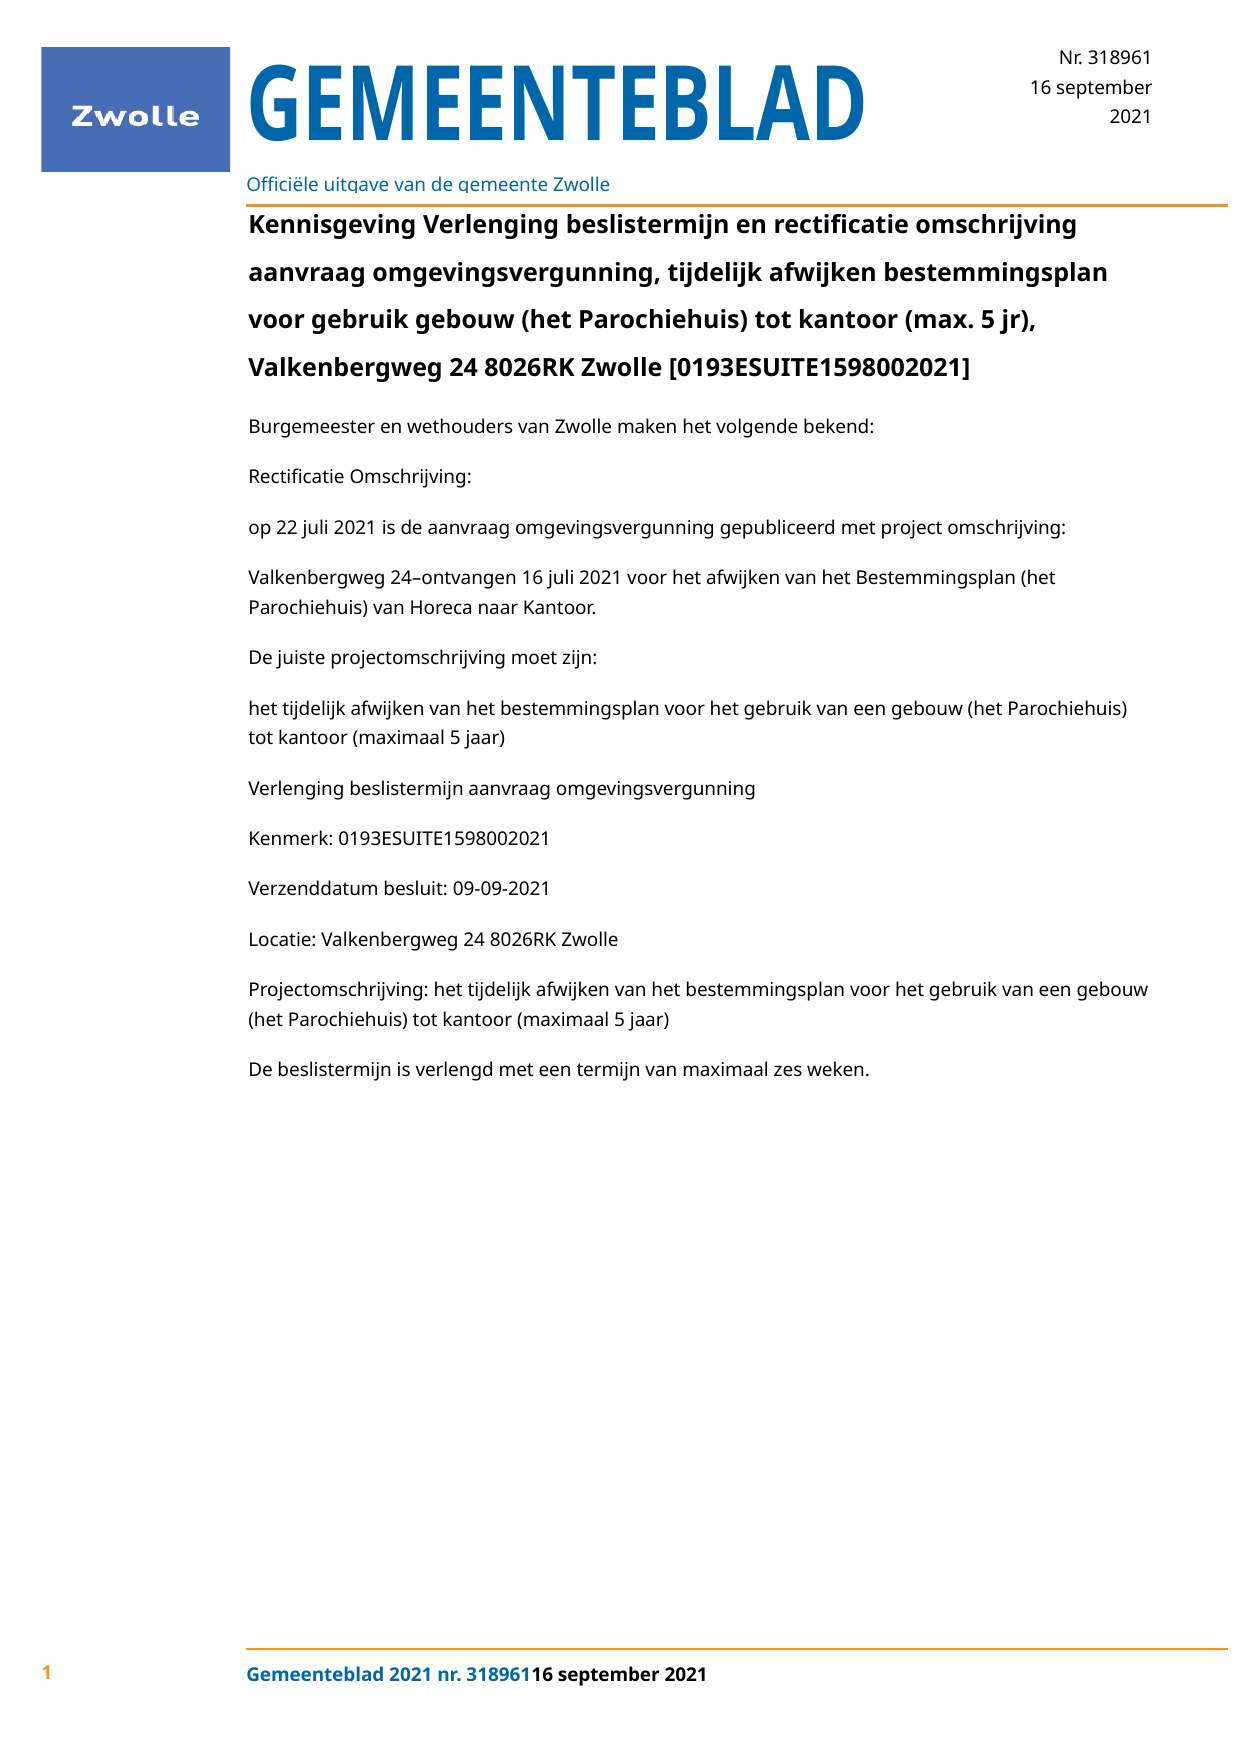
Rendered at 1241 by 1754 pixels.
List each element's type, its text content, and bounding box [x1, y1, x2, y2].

picture [41, 47, 231, 172]
text Burgemeester en wethouders van Zwolle maken het volgende bekend: [248, 413, 1152, 439]
text De beslistermijn is verlengd met een termijn van maximaal zes weken. [248, 1056, 1152, 1082]
text het tijdelijk afwijken van het bestemmingsplan voor het gebruik van een gebouw (het Parochiehuis) tot kantoor (maximaal 5 jaar) [248, 695, 1152, 750]
text Kenmerk: 0193ESUITE1598002021 [248, 825, 1152, 851]
text Valkenbergweg 24–ontvangen 16 juli 2021 voor het afwijken van het Bestemmingsplan (het Parochiehuis) van Horeca naar Kantoor. [248, 564, 1152, 620]
text Verzenddatum besluit: 09-09-2021 [248, 876, 1152, 901]
text De juiste projectomschrijving moet zijn: [248, 644, 1152, 670]
text Verlenging beslistermijn aanvraag omgevingsvergunning [248, 775, 1152, 801]
text Kennisgeving Verlenging beslistermijn en rectificatie omschrijving aanvraag omgevingsvergunning, tijdelijk afwijken bestemmingsplan voor gebruik gebouw (het Parochiehuis) tot kantoor (max. 5 jr), Valkenbergweg 24 8026RK Zwolle [0193ESUITE1598002021] [248, 207, 1152, 384]
text op 22 juli 2021 is de aanvraag omgevingsvergunning gepubliceerd met project omschrijving: [248, 514, 1152, 540]
text Projectomschrijving: het tijdelijk afwijken van het bestemmingsplan voor het gebruik van een gebouw (het Parochiehuis) tot kantoor (maximaal 5 jaar) [248, 976, 1152, 1032]
text Rectificatie Omschrijving: [248, 463, 1152, 489]
text Locatie: Valkenbergweg 24 8026RK Zwolle [248, 926, 1152, 952]
